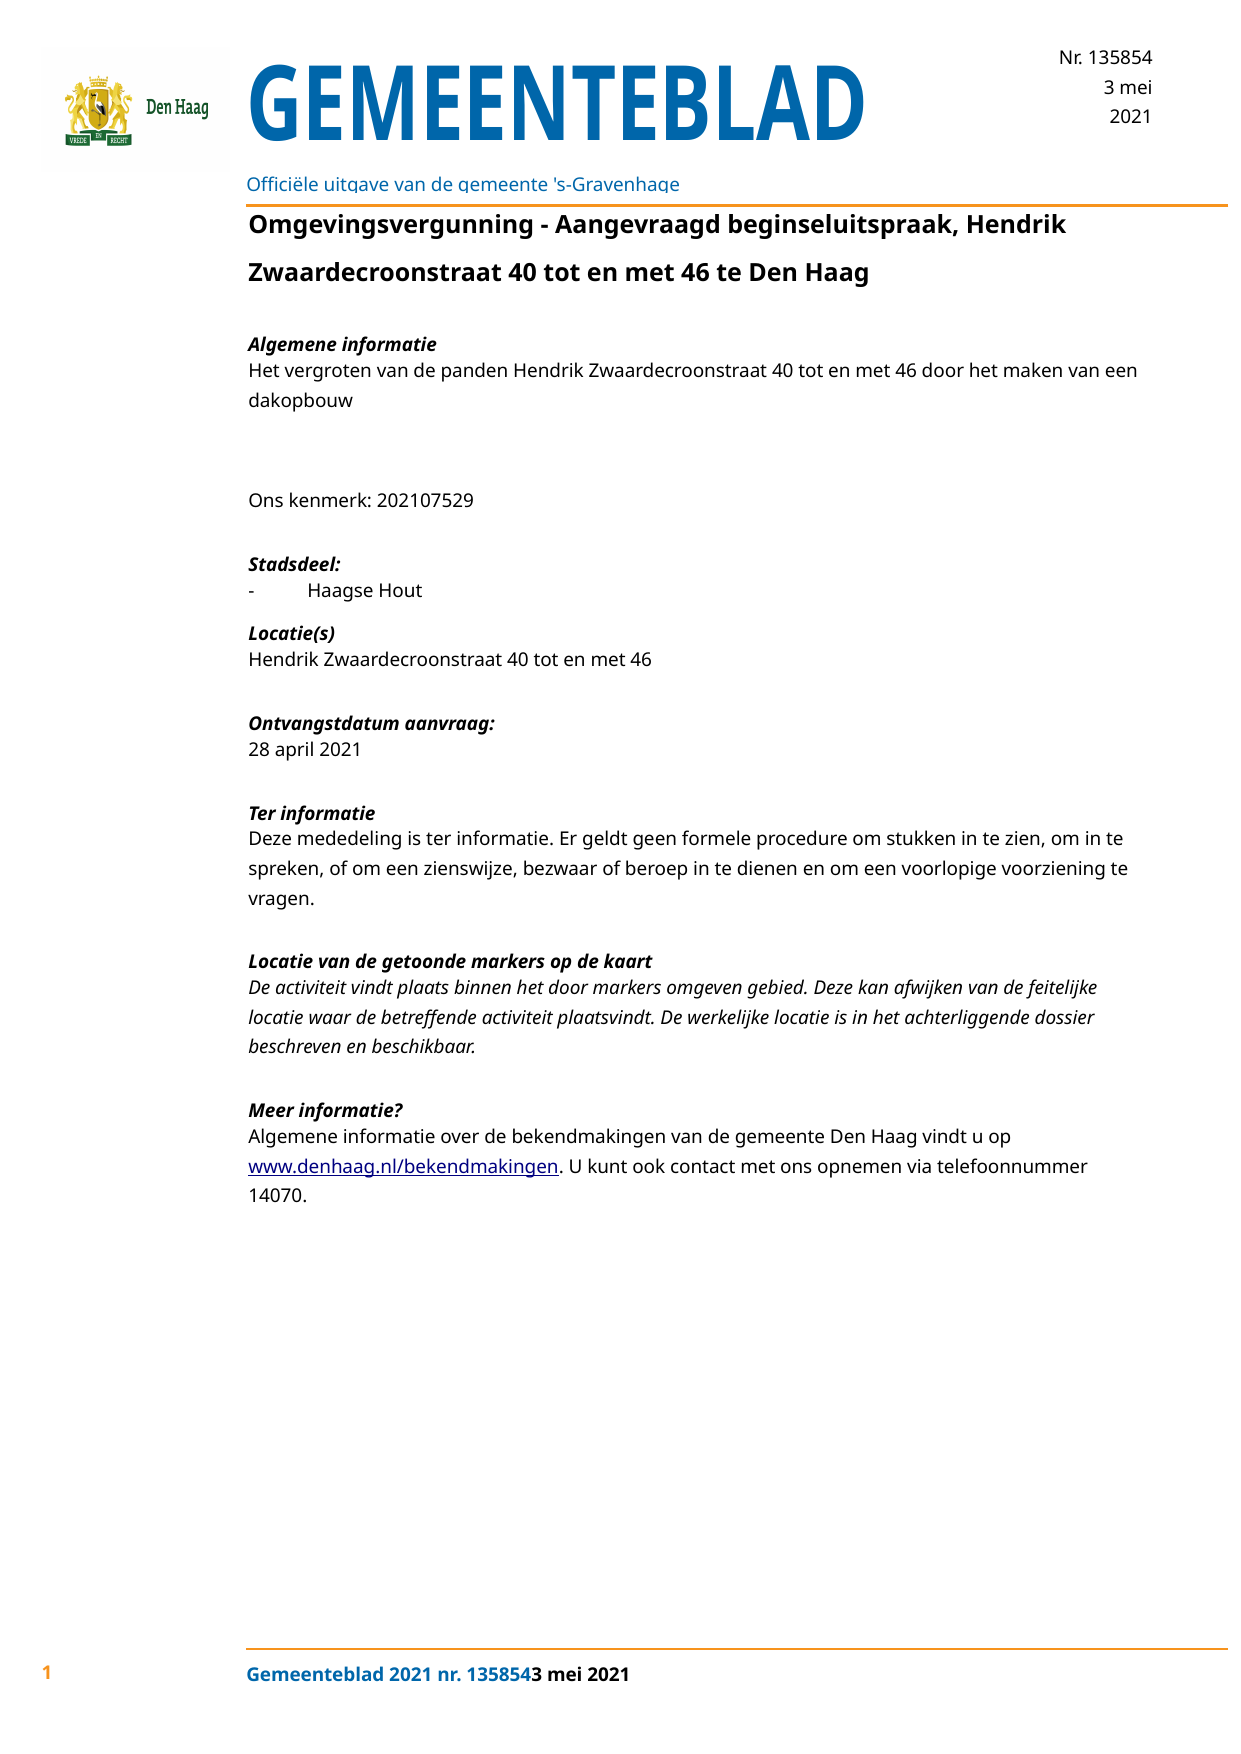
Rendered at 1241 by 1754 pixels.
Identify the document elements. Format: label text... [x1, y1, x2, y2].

list Haagse Hout [248, 577, 1152, 603]
text Ons kenmerk: 202107529 [248, 488, 1152, 513]
text Stadsdeel: [248, 552, 1152, 577]
text Hendrik Zwaardecroonstraat 40 tot en met 46 [248, 646, 1152, 672]
text De activiteit vindt plaats binnen het door markers omgeven gebied. Deze kan afwijken van de feitelijke locatie waar de betreffende activiteit plaatsvindt. De werkelijke locatie is in het achterliggende dossier beschreven en beschikbaar. [248, 974, 1152, 1059]
picture [41, 47, 231, 172]
text Ontvangstdatum aanvraag: [248, 710, 1152, 736]
text Locatie van de getoonde markers op de kaart [248, 949, 1152, 974]
text Locatie(s) [248, 620, 1152, 646]
text Deze mededeling is ter informatie. Er geldt geen formele procedure om stukken in te zien, om in te spreken, of om een zienswijze, bezwaar of beroep in te dienen en om een voorlopige voorziening te vragen. [248, 826, 1152, 910]
text Ter informatie [248, 800, 1152, 826]
text Algemene informatie [248, 331, 1152, 357]
text Omgevingsvergunning - Aangevraagd beginseluitspraak, Hendrik Zwaardecroonstraat 40 tot en met 46 te Den Haag [248, 207, 1152, 288]
text Het vergroten van de panden Hendrik Zwaardecroonstraat 40 tot en met 46 door het maken van een dakopbouw [248, 357, 1152, 412]
text Algemene informatie over de bekendmakingen van de gemeente Den Haag vindt u op www.denhaag.nl/bekendmakingen. U kunt ook contact met ons opnemen via telefoonnummer 14070. [248, 1123, 1152, 1208]
text 28 april 2021 [248, 736, 1152, 762]
text Meer informatie? [248, 1097, 1152, 1123]
